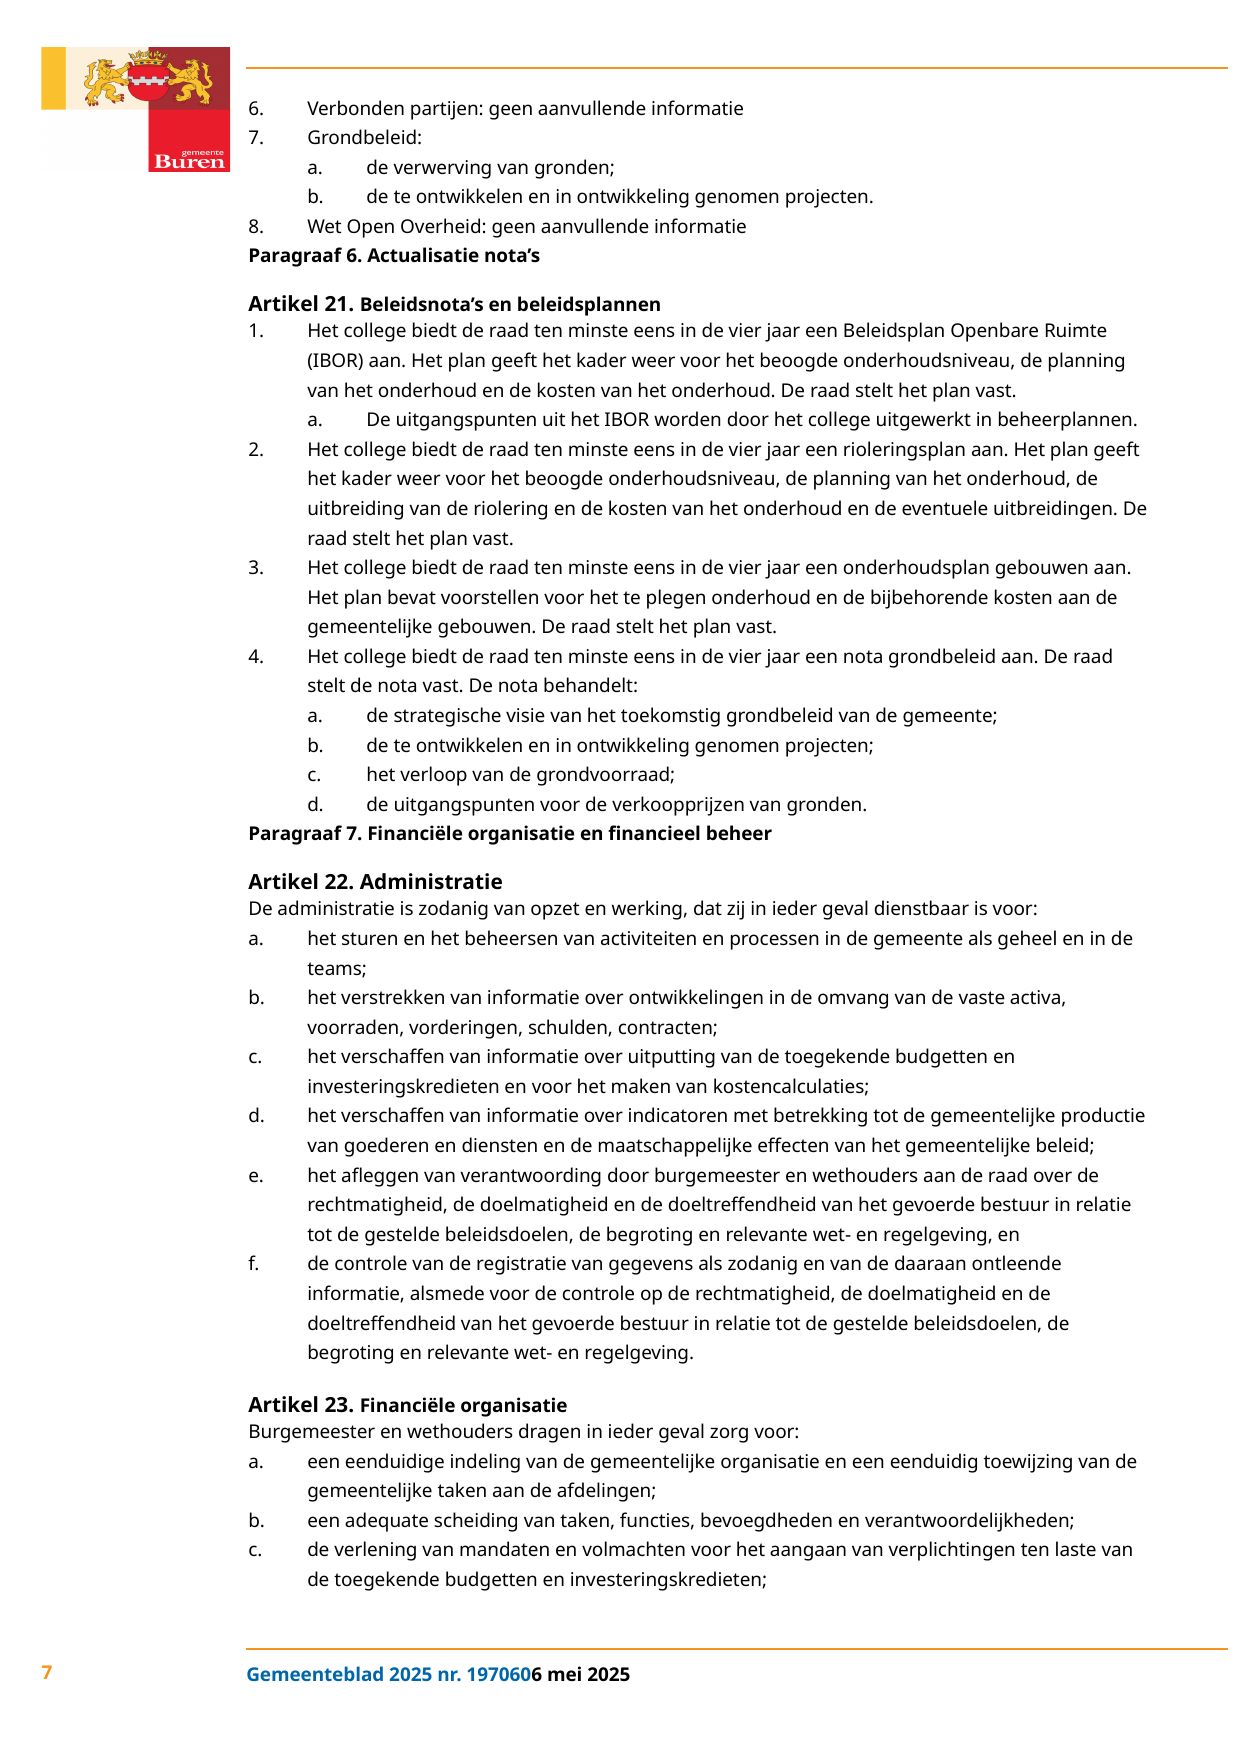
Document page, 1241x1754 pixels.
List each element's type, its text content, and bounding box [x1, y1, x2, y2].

text Burgemeester en wethouders dragen in ieder geval zorg voor: [248, 1418, 1152, 1444]
list de verlening van mandaten en volmachten voor het aangaan van verplichtingen ten laste van de toegekende budgetten en investeringskredieten; [248, 1537, 1152, 1592]
list de strategische visie van het toekomstig grondbeleid van de gemeente; [307, 702, 1152, 728]
list de te ontwikkelen en in ontwikkeling genomen projecten. [307, 183, 1152, 209]
list Het college biedt de raad ten minste eens in de vier jaar een onderhoudsplan gebouwen aan. Het plan bevat voorstellen voor het te plegen onderhoud en de bijbehorende kosten aan de gemeentelijke gebouwen. De raad stelt het plan vast. [248, 554, 1152, 639]
list de controle van de registratie van gegevens als zodanig en van de daaraan ontleende informatie, alsmede voor de controle op de rechtmatigheid, de doelmatigheid en de doeltreffendheid van het gevoerde bestuur in relatie tot de gestelde beleidsdoelen, de begroting en relevante wet- en regelgeving. [248, 1251, 1152, 1365]
list Wet Open Overheid: geen aanvullende informatie [248, 213, 1152, 239]
text Artikel 23. Financiële organisatie [248, 1390, 1152, 1418]
list Grondbeleid: [248, 124, 1152, 150]
list een adequate scheiding van taken, functies, bevoegdheden en verantwoordelijkheden; [248, 1507, 1152, 1533]
list Het college biedt de raad ten minste eens in de vier jaar een nota grondbeleid aan. De raad stelt de nota vast. De nota behandelt: [248, 643, 1152, 698]
list de uitgangspunten voor de verkoopprijzen van gronden. [307, 791, 1152, 817]
text Artikel 22. Administratie [248, 867, 1152, 896]
list het verschaffen van informatie over uitputting van de toegekende budgetten en investeringskredieten en voor het maken van kostencalculaties; [248, 1043, 1152, 1099]
list het verstrekken van informatie over ontwikkelingen in de omvang van de vaste activa, voorraden, vorderingen, schulden, contracten; [248, 984, 1152, 1040]
text Paragraaf 6. Actualisatie nota’s [248, 243, 1152, 268]
text Paragraaf 7. Financiële organisatie en financieel beheer [248, 821, 1152, 846]
list De uitgangspunten uit het IBOR worden door het college uitgewerkt in beheerplannen. [307, 406, 1152, 432]
list een eenduidige indeling van de gemeentelijke organisatie en een eenduidig toewijzing van de gemeentelijke taken aan de afdelingen; [248, 1448, 1152, 1503]
list Verbonden partijen: geen aanvullende informatie [248, 95, 1152, 121]
list het afleggen van verantwoording door burgemeester en wethouders aan de raad over de rechtmatigheid, de doelmatigheid en de doeltreffendheid van het gevoerde bestuur in relatie tot de gestelde beleidsdoelen, de begroting en relevante wet- en regelgeving, en [248, 1162, 1152, 1247]
list het verloop van de grondvoorraad; [307, 761, 1152, 787]
picture [41, 47, 231, 172]
list het sturen en het beheersen van activiteiten en processen in de gemeente als geheel en in de teams; [248, 925, 1152, 981]
list de te ontwikkelen en in ontwikkeling genomen projecten; [307, 732, 1152, 758]
text Artikel 21. Beleidsnota’s en beleidsplannen [248, 289, 1152, 318]
list de verwerving van gronden; [307, 154, 1152, 180]
text De administratie is zodanig van opzet en werking, dat zij in ieder geval dienstbaar is voor: [248, 896, 1152, 921]
list het verschaffen van informatie over indicatoren met betrekking tot de gemeentelijke productie van goederen en diensten en de maatschappelijke effecten van het gemeentelijke beleid; [248, 1103, 1152, 1158]
list Het college biedt de raad ten minste eens in de vier jaar een Beleidsplan Openbare Ruimte (IBOR) aan. Het plan geeft het kader weer voor het beoogde onderhoudsniveau, de planning van het onderhoud en de kosten van het onderhoud. De raad stelt het plan vast. [248, 318, 1152, 403]
list Het college biedt de raad ten minste eens in de vier jaar een rioleringsplan aan. Het plan geeft het kader weer voor het beoogde onderhoudsniveau, de planning van het onderhoud, de uitbreiding van de riolering en de kosten van het onderhoud en de eventuele uitbreidingen. De raad stelt het plan vast. [248, 436, 1152, 551]
